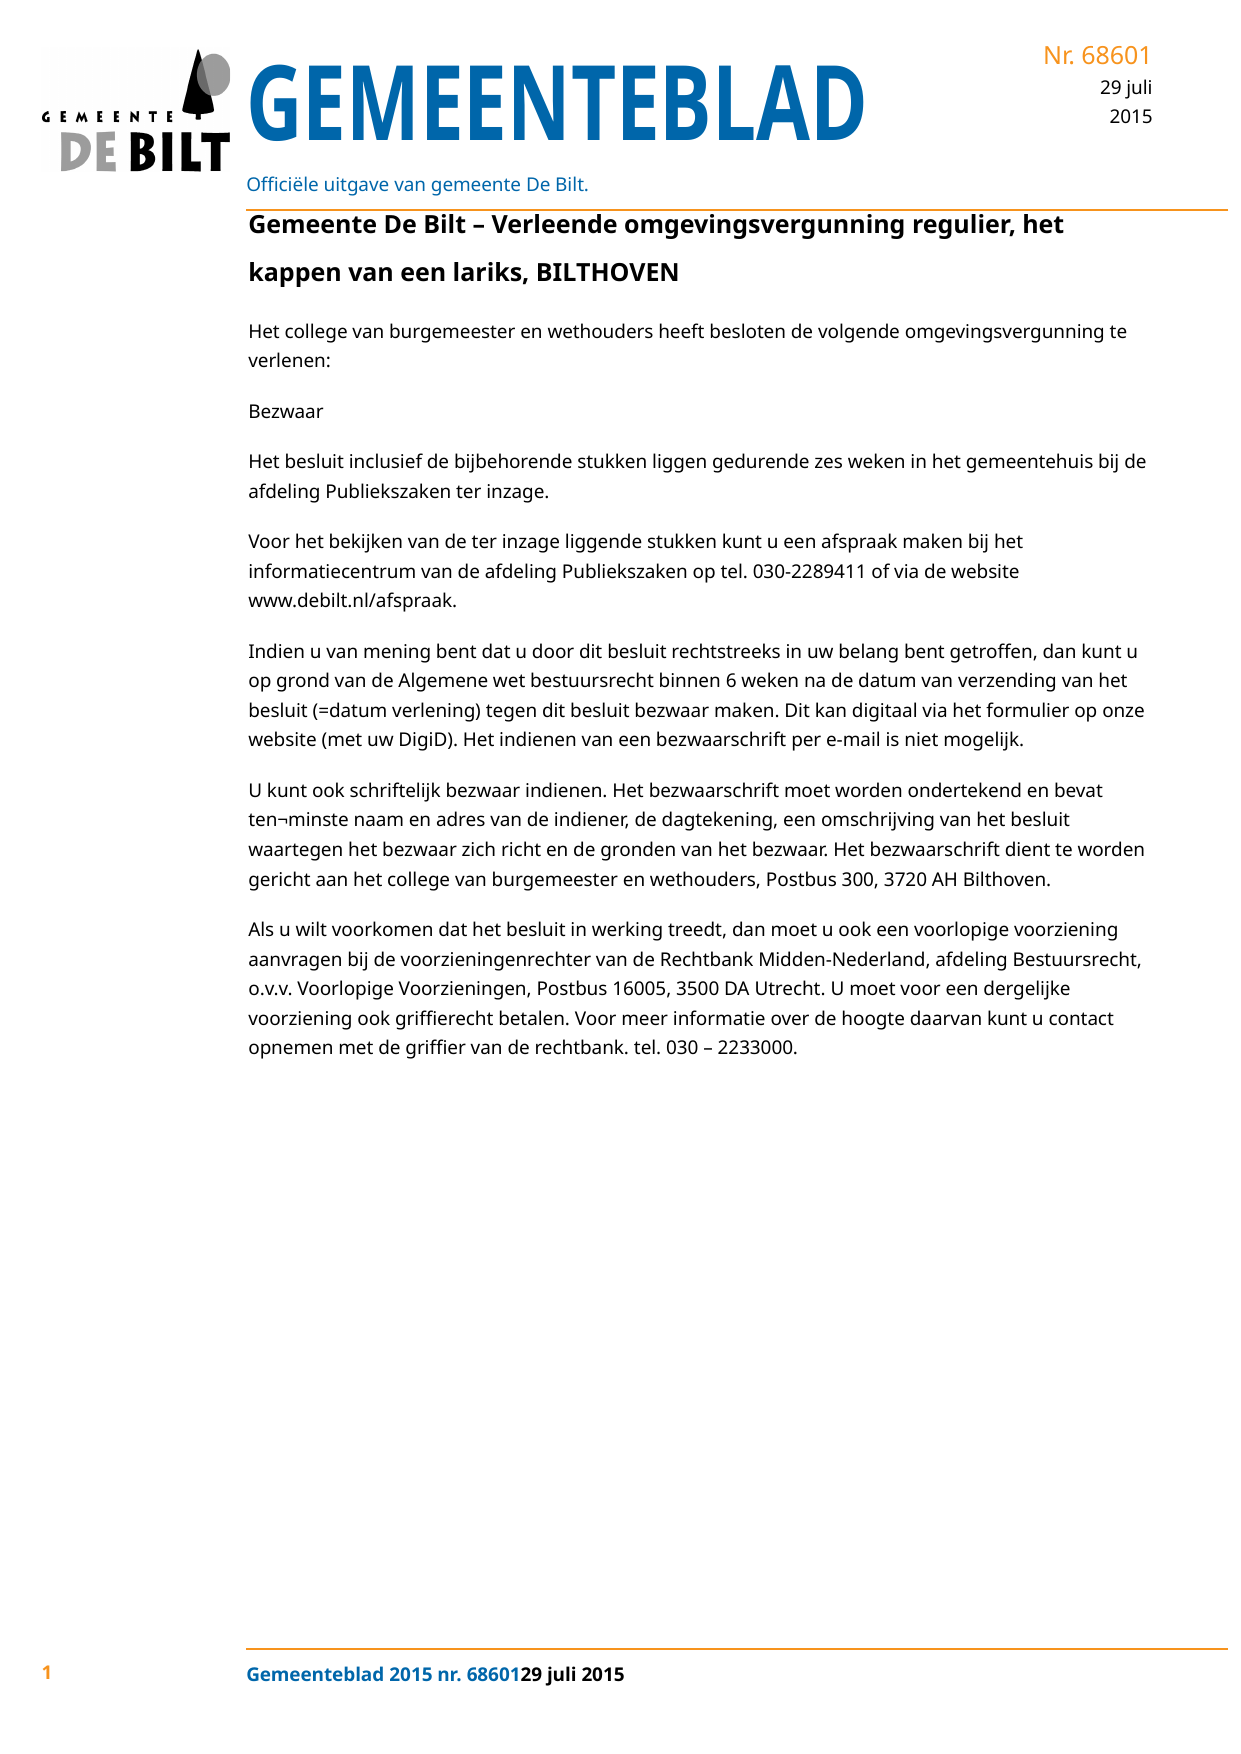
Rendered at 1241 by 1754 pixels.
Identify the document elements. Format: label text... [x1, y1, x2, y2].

text Gemeente De Bilt – Verleende omgevingsvergunning regulier, het kappen van een lariks, BILTHOVEN [248, 211, 1152, 288]
text U kunt ook schriftelijk bezwaar indienen. Het bezwaarschrift moet worden ondertekend en bevat ten¬minste naam en adres van de indiener, de dagtekening, een omschrijving van het besluit waartegen het bezwaar zich richt en de gronden van het bezwaar. Het bezwaarschrift dient te worden gericht aan het college van burgemeester en wethouders, Postbus 300, 3720 AH Bilthoven. [248, 777, 1152, 892]
text Voor het bekijken van de ter inzage liggende stukken kunt u een afspraak maken bij het informatiecentrum van de afdeling Publiekszaken op tel. 030-2289411 of via de website www.debilt.nl/afspraak. [248, 528, 1152, 613]
text Het besluit inclusief de bijbehorende stukken liggen gedurende zes weken in het gemeentehuis bij de afdeling Publiekszaken ter inzage. [248, 448, 1152, 504]
text Bezwaar [248, 398, 1152, 424]
picture [41, 47, 231, 172]
text Als u wilt voorkomen dat het besluit in werking treedt, dan moet u ook een voorlopige voorziening aanvragen bij de voorzieningenrechter van de Rechtbank Midden-Nederland, afdeling Bestuursrecht, o.v.v. Voorlopige Voorzieningen, Postbus 16005, 3500 DA Utrecht. U moet voor een dergelijke voorziening ook griffierecht betalen. Voor meer informatie over de hoogte daarvan kunt u contact opnemen met de griffier van de rechtbank. tel. 030 – 2233000. [248, 916, 1152, 1060]
text Het college van burgemeester en wethouders heeft besloten de volgende omgevingsvergunning te verlenen: [248, 318, 1152, 373]
text Indien u van mening bent dat u door dit besluit rechtstreeks in uw belang bent getroffen, dan kunt u op grond van de Algemene wet bestuursrecht binnen 6 weken na de datum van verzending van het besluit (=datum verlening) tegen dit besluit bezwaar maken. Dit kan digitaal via het formulier op onze website (met uw DigiD). Het indienen van een bezwaarschrift per e-mail is niet mogelijk. [248, 638, 1152, 752]
